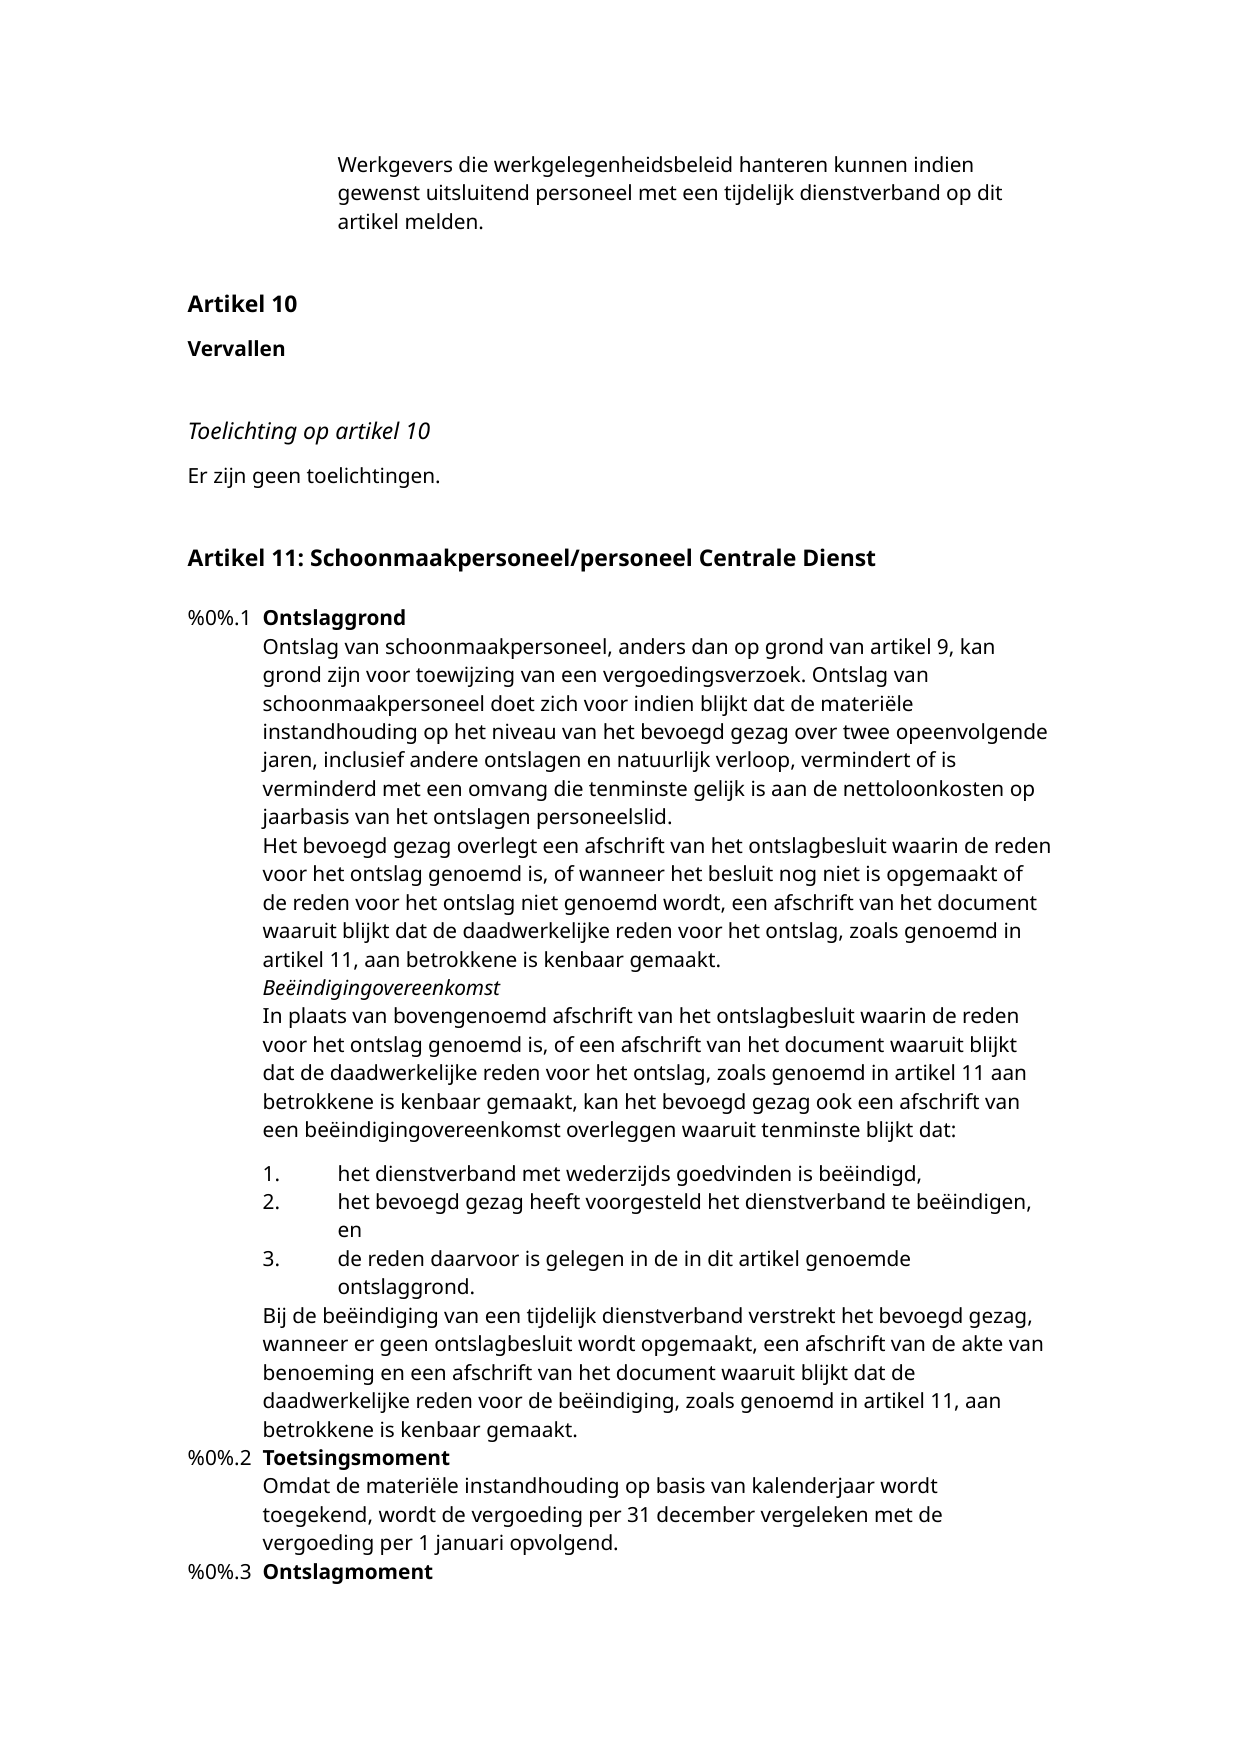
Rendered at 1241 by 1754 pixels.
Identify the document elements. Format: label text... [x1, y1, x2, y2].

list Werkgevers die werkgelegenheidsbeleid hanteren kunnen indien gewenst uitsluitend personeel met een tijdelijk dienstverband op dit artikel melden. [262, 150, 1053, 235]
list Ontslag van schoonmaakpersoneel, anders dan op grond van artikel 9, kan grond zijn voor toewijzing van een vergoedingsverzoek. Ontslag van schoonmaakpersoneel doet zich voor indien blijkt dat de materiële instandhouding op het niveau van het bevoegd gezag over twee opeenvolgende jaren, inclusief andere ontslagen en natuurlijk verloop, vermindert of is verminderd met een omvang die tenminste gelijk is aan de nettoloonkosten op jaarbasis van het ontslagen personeelslid. [187, 632, 1053, 831]
list het bevoegd gezag heeft voorgesteld het dienstverband te beëindigen, en [262, 1187, 1053, 1244]
list de reden daarvoor is gelegen in de in dit artikel genoemde ontslaggrond. [262, 1244, 1053, 1301]
list Omdat de materiële instandhouding op basis van kalenderjaar wordt toegekend, wordt de vergoeding per 31 december vergeleken met de vergoeding per 1 januari opvolgend. [187, 1472, 1053, 1557]
text Vervallen [187, 334, 1053, 362]
list Toetsingsmoment [187, 1443, 1053, 1472]
subtitle Artikel 11: Schoonmaakpersoneel/personeel Centrale Dienst [187, 542, 1053, 573]
list Ontslagmoment [187, 1557, 1053, 1585]
list Het bevoegd gezag overlegt een afschrift van het ontslagbesluit waarin de reden voor het ontslag genoemd is, of wanneer het besluit nog niet is opgemaakt of de reden voor het ontslag niet genoemd wordt, een afschrift van het document waaruit blijkt dat de daadwerkelijke reden voor het ontslag, zoals genoemd in artikel 11, aan betrokkene is kenbaar gemaakt. [187, 831, 1053, 973]
text Er zijn geen toelichtingen. [187, 461, 1053, 490]
subtitle Toelichting op artikel 10 [187, 415, 1053, 446]
list Ontslaggrond [187, 603, 1053, 632]
list Beëindigingovereenkomst [187, 973, 1053, 1002]
list In plaats van bovengenoemd afschrift van het ontslagbesluit waarin de reden voor het ontslag genoemd is, of een afschrift van het document waaruit blijkt dat de daadwerkelijke reden voor het ontslag, zoals genoemd in artikel 11 aan betrokkene is kenbaar gemaakt, kan het bevoegd gezag ook een afschrift van een beëindigingovereenkomst overleggen waaruit tenminste blijkt dat: [187, 1002, 1053, 1144]
list het dienstverband met wederzijds goedvinden is beëindigd, [262, 1159, 1053, 1187]
subtitle Artikel 10 [187, 288, 1053, 319]
list Bij de beëindiging van een tijdelijk dienstverband verstrekt het bevoegd gezag, wanneer er geen ontslagbesluit wordt opgemaakt, een afschrift van de akte van benoeming en een afschrift van het document waaruit blijkt dat de daadwerkelijke reden voor de beëindiging, zoals genoemd in artikel 11, aan betrokkene is kenbaar gemaakt. [187, 1301, 1053, 1443]
